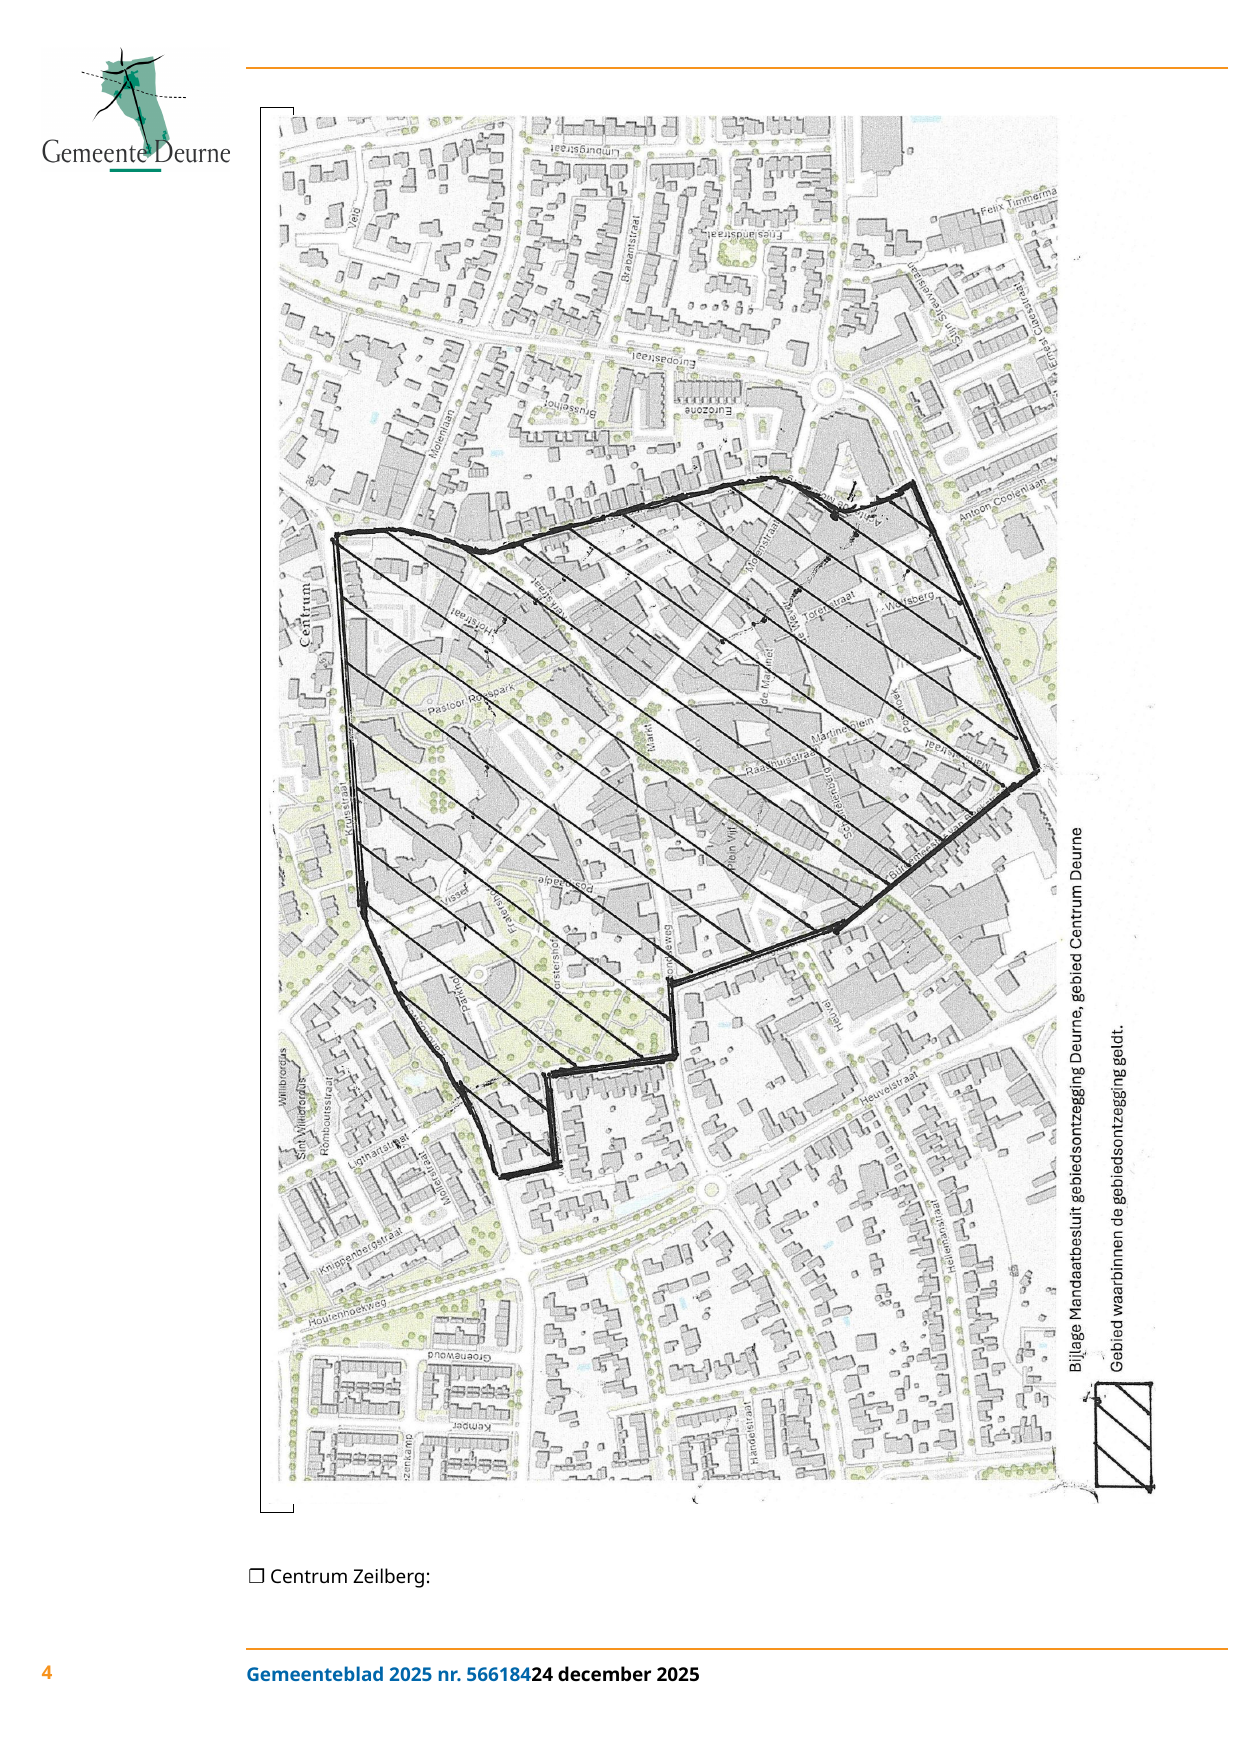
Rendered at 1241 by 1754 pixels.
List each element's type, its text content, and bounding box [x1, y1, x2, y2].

picture [268, 115, 1156, 1504]
picture [41, 47, 231, 172]
text ❐ Centrum Zeilberg: [248, 1563, 1152, 1589]
